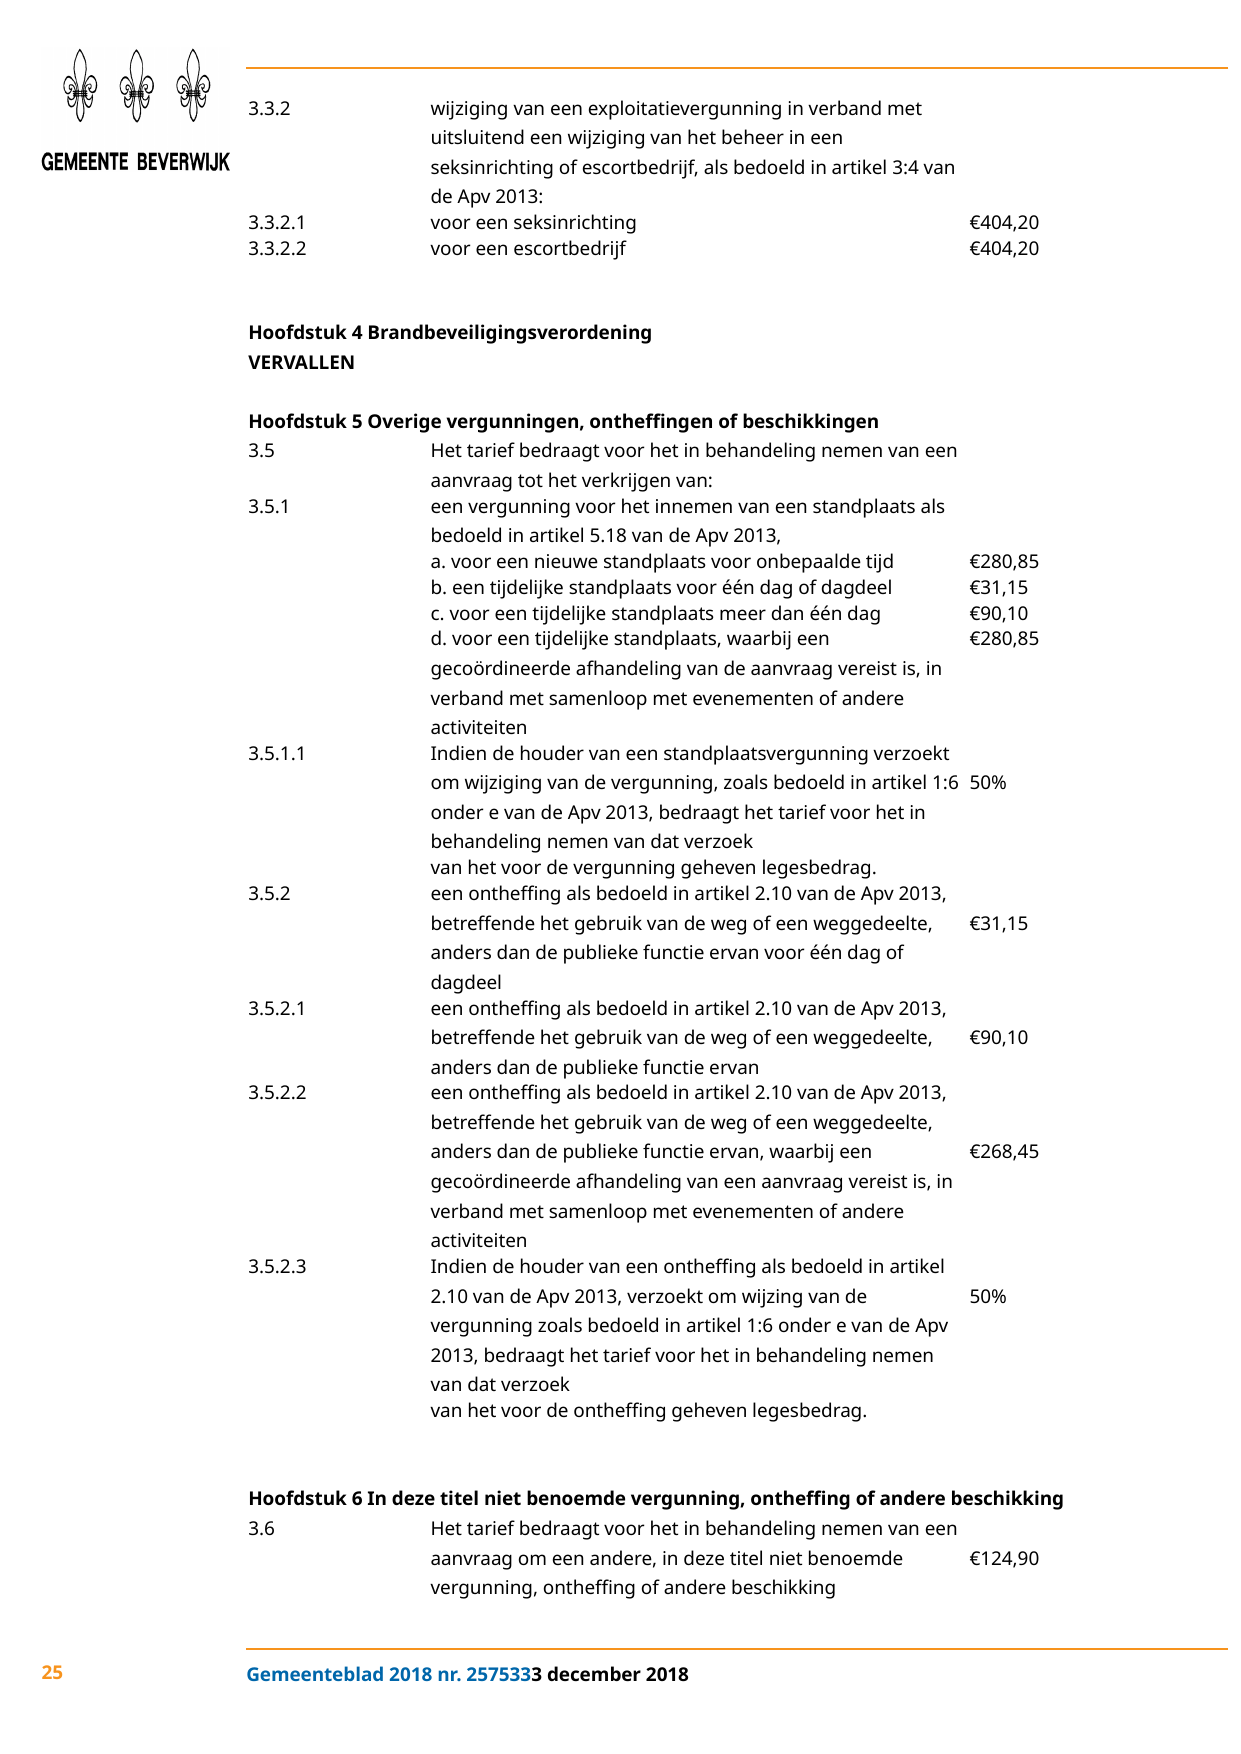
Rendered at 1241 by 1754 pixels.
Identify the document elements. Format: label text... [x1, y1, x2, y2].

table_cell [430, 261, 969, 286]
table_cell wijziging van een exploitatievergunning in verband met uitsluitend een wijziging van het beheer in een seksinrichting of escortbedrijf, als bedoeld in artikel 3:4 van de Apv 2013: [430, 95, 969, 209]
table_cell [969, 855, 1152, 880]
table_cell Indien de houder van een ontheffing als bedoeld in artikel 2.10 van de Apv 2013, verzoekt om wijzing van de vergunning zoals bedoeld in artikel 1:6 onder e van de Apv 2013, bedraagt het tarief voor het in behandeling nemen van dat verzoek [430, 1253, 969, 1397]
table_cell voor een escortbedrijf [430, 235, 969, 261]
table_cell van het voor de ontheffing geheven legesbedrag. [430, 1397, 969, 1423]
table_cell €31,15 [969, 880, 1152, 995]
table_cell €31,15 [969, 574, 1152, 600]
text Hoofdstuk 6 In deze titel niet benoemde vergunning, ontheffing of andere beschikking [248, 1485, 1152, 1511]
table_cell van het voor de vergunning geheven legesbedrag. [430, 855, 969, 880]
table_cell [969, 1397, 1152, 1423]
table_cell €268,45 [969, 1080, 1152, 1253]
table_cell d. voor een tijdelijke standplaats, waarbij een gecoördineerde afhandeling van de aanvraag vereist is, in verband met samenloop met evenementen of andere activiteiten [430, 626, 969, 740]
table_cell €280,85 [969, 626, 1152, 740]
table_cell [248, 600, 430, 626]
table_cell een ontheffing als bedoeld in artikel 2.10 van de Apv 2013, betreffende het gebruik van de weg of een weggedeelte, anders dan de publieke functie ervan [430, 995, 969, 1079]
table_header [969, 438, 1152, 493]
table_header Het tarief bedraagt voor het in behandeling nemen van een aanvraag tot het verkrijgen van: [430, 438, 969, 493]
table_cell [248, 261, 430, 286]
text Hoofdstuk 4 Brandbeveiligingsverordening [248, 319, 1152, 345]
table_cell een ontheffing als bedoeld in artikel 2.10 van de Apv 2013, betreffende het gebruik van de weg of een weggedeelte, anders dan de publieke functie ervan voor één dag of dagdeel [430, 880, 969, 995]
table_cell 3.3.2 [248, 95, 430, 209]
table_cell 50% [969, 1253, 1152, 1397]
text Hoofdstuk 5 Overige vergunningen, ontheffingen of beschikkingen [248, 408, 1152, 434]
table_cell [248, 574, 430, 600]
table_cell 3.5.2.2 [248, 1080, 430, 1253]
table_cell c. voor een tijdelijke standplaats meer dan één dag [430, 600, 969, 626]
table_cell [248, 626, 430, 740]
table_cell 3.5.2.3 [248, 1253, 430, 1397]
table_cell €404,20 [969, 209, 1152, 235]
table_cell 50% [969, 740, 1152, 854]
table_cell [248, 548, 430, 574]
table_cell 3.5.2.1 [248, 995, 430, 1079]
table_cell €404,20 [969, 235, 1152, 261]
table_cell €280,85 [969, 548, 1152, 574]
table_cell 3.3.2.1 [248, 209, 430, 235]
table_cell een vergunning voor het innemen van een standplaats als bedoeld in artikel 5.18 van de Apv 2013, [430, 493, 969, 548]
table_cell a. voor een nieuwe standplaats voor onbepaalde tijd [430, 548, 969, 574]
table_header 3.6 [248, 1515, 430, 1600]
table_cell 3.3.2.2 [248, 235, 430, 261]
table_cell [248, 855, 430, 880]
picture [41, 47, 231, 172]
table_cell Indien de houder van een standplaatsvergunning verzoekt om wijziging van de vergunning, zoals bedoeld in artikel 1:6 onder e van de Apv 2013, bedraagt het tarief voor het in behandeling nemen van dat verzoek [430, 740, 969, 854]
table_cell €90,10 [969, 995, 1152, 1079]
table_cell 3.5.1 [248, 493, 430, 548]
table_header Het tarief bedraagt voor het in behandeling nemen van een aanvraag om een andere, in deze titel niet benoemde vergunning, ontheffing of andere beschikking [430, 1515, 969, 1600]
table_cell 3.5.1.1 [248, 740, 430, 854]
table_cell [969, 95, 1152, 209]
table_cell 3.5.2 [248, 880, 430, 995]
table_cell een ontheffing als bedoeld in artikel 2.10 van de Apv 2013, betreffende het gebruik van de weg of een weggedeelte, anders dan de publieke functie ervan, waarbij een gecoördineerde afhandeling van een aanvraag vereist is, in verband met samenloop met evenementen of andere activiteiten [430, 1080, 969, 1253]
table_cell b. een tijdelijke standplaats voor één dag of dagdeel [430, 574, 969, 600]
table_cell voor een seksinrichting [430, 209, 969, 235]
table_cell [248, 1397, 430, 1423]
table_header 3.5 [248, 438, 430, 493]
text VERVALLEN [248, 349, 1152, 374]
table_cell €90,10 [969, 600, 1152, 626]
table_cell [969, 493, 1152, 548]
table_cell [969, 261, 1152, 286]
table_header €124,90 [969, 1515, 1152, 1600]
